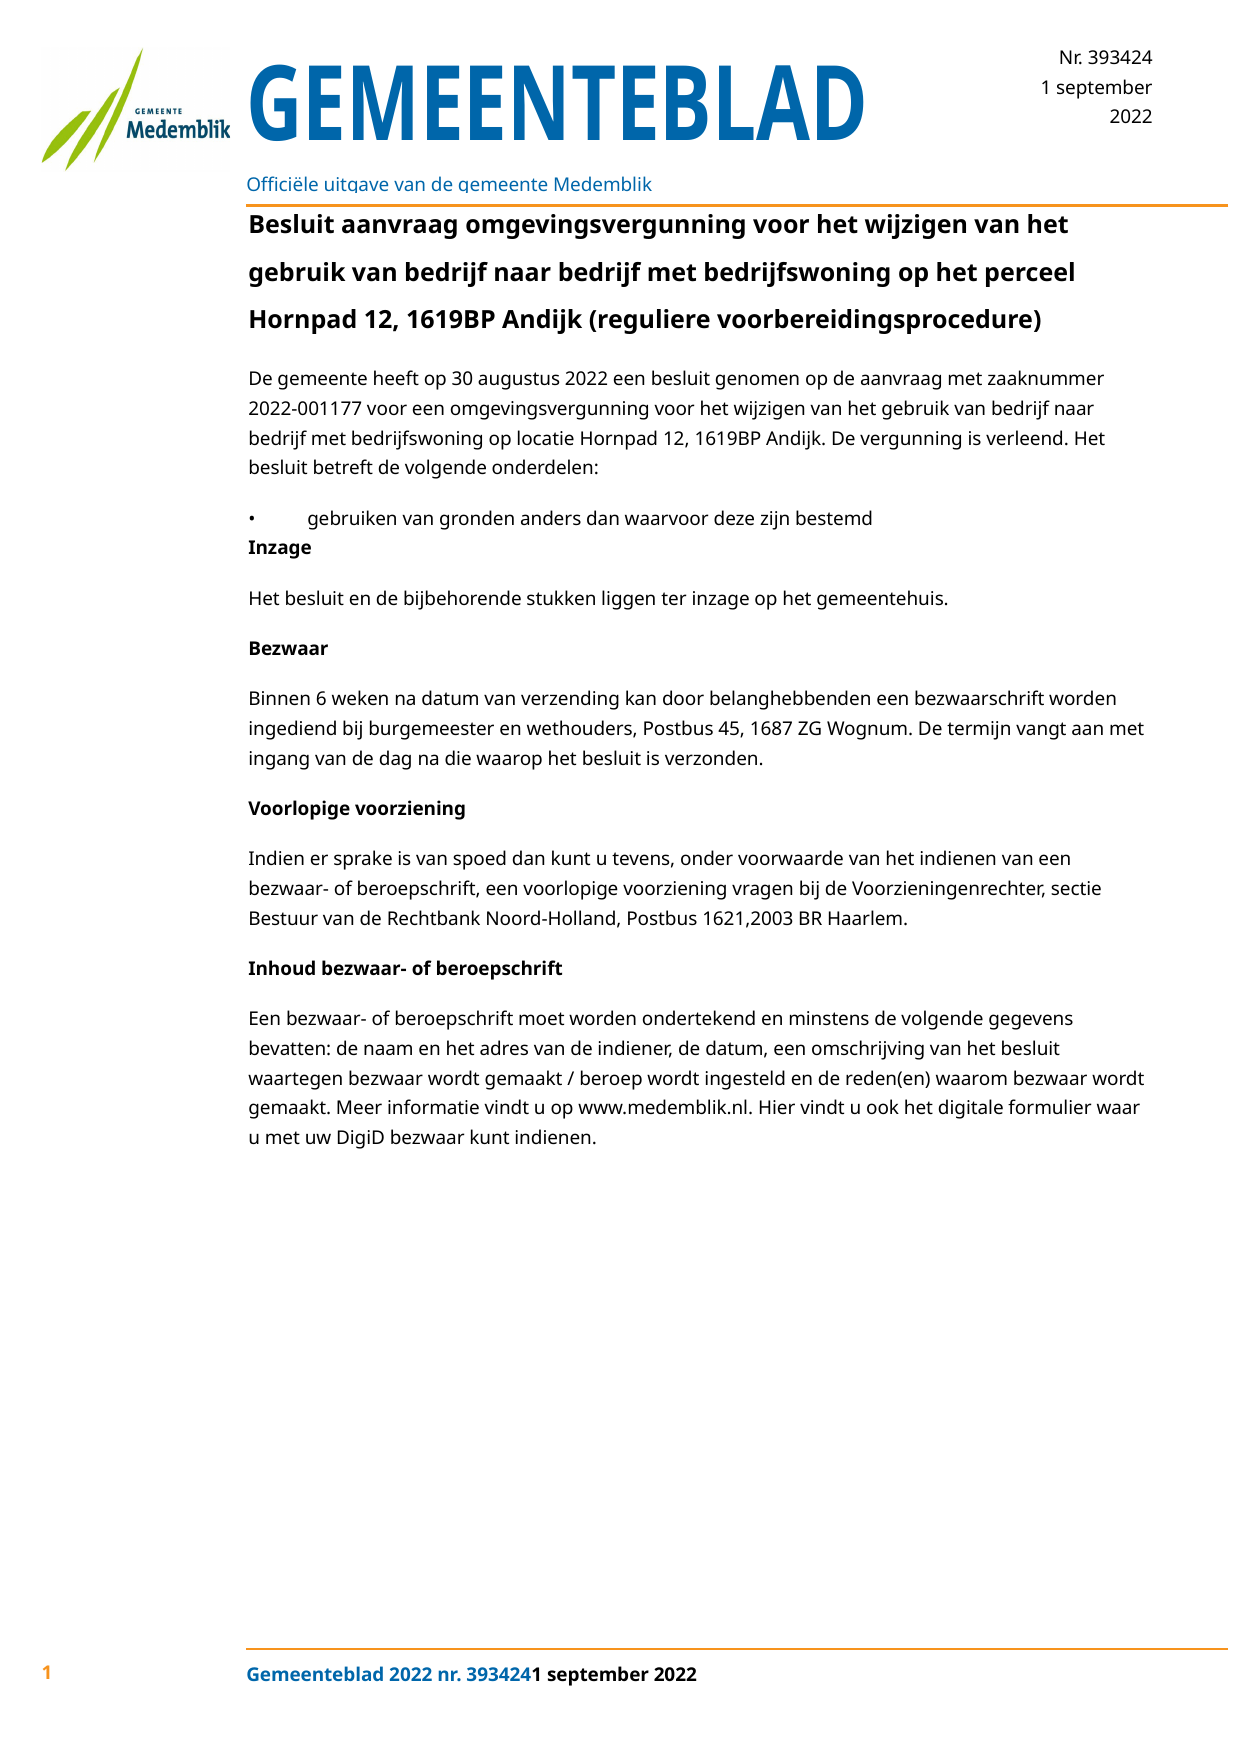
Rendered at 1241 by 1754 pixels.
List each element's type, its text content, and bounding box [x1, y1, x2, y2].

picture [41, 47, 231, 172]
text Voorlopige voorziening [248, 795, 1152, 821]
text Binnen 6 weken na datum van verzending kan door belanghebbenden een bezwaarschrift worden ingediend bij burgemeester en wethouders, Postbus 45, 1687 ZG Wognum. De termijn vangt aan met ingang van de dag na die waarop het besluit is verzonden. [248, 686, 1152, 770]
text Bezwaar [248, 635, 1152, 661]
text De gemeente heeft op 30 augustus 2022 een besluit genomen op de aanvraag met zaaknummer 2022-001177 voor een omgevingsvergunning voor het wijzigen van het gebruik van bedrijf naar bedrijf met bedrijfswoning op locatie Hornpad 12, 1619BP Andijk. De vergunning is verleend. Het besluit betreft de volgende onderdelen: [248, 366, 1152, 480]
text Inhoud bezwaar- of beroepschrift [248, 955, 1152, 981]
list gebruiken van gronden anders dan waarvoor deze zijn bestemd [248, 505, 1152, 530]
text Inzage [248, 534, 1152, 560]
text Het besluit en de bijbehorende stukken liggen ter inzage op het gemeentehuis. [248, 585, 1152, 610]
text Indien er sprake is van spoed dan kunt u tevens, onder voorwaarde van het indienen van een bezwaar- of beroepschrift, een voorlopige voorziening vragen bij de Voorzieningenrechter, sectie Bestuur van de Rechtbank Noord-Holland, Postbus 1621,2003 BR Haarlem. [248, 846, 1152, 930]
text Een bezwaar- of beroepschrift moet worden ondertekend en minstens de volgende gegevens bevatten: de naam en het adres van de indiener, de datum, een omschrijving van het besluit waartegen bezwaar wordt gemaakt / beroep wordt ingesteld en de reden(en) waarom bezwaar wordt gemaakt. Meer informatie vindt u op www.medemblik.nl. Hier vindt u ook het digitale formulier waar u met uw DigiD bezwaar kunt indienen. [248, 1006, 1152, 1149]
text Besluit aanvraag omgevingsvergunning voor het wijzigen van het gebruik van bedrijf naar bedrijf met bedrijfswoning op het perceel Hornpad 12, 1619BP Andijk (reguliere voorbereidingsprocedure) [248, 207, 1152, 336]
